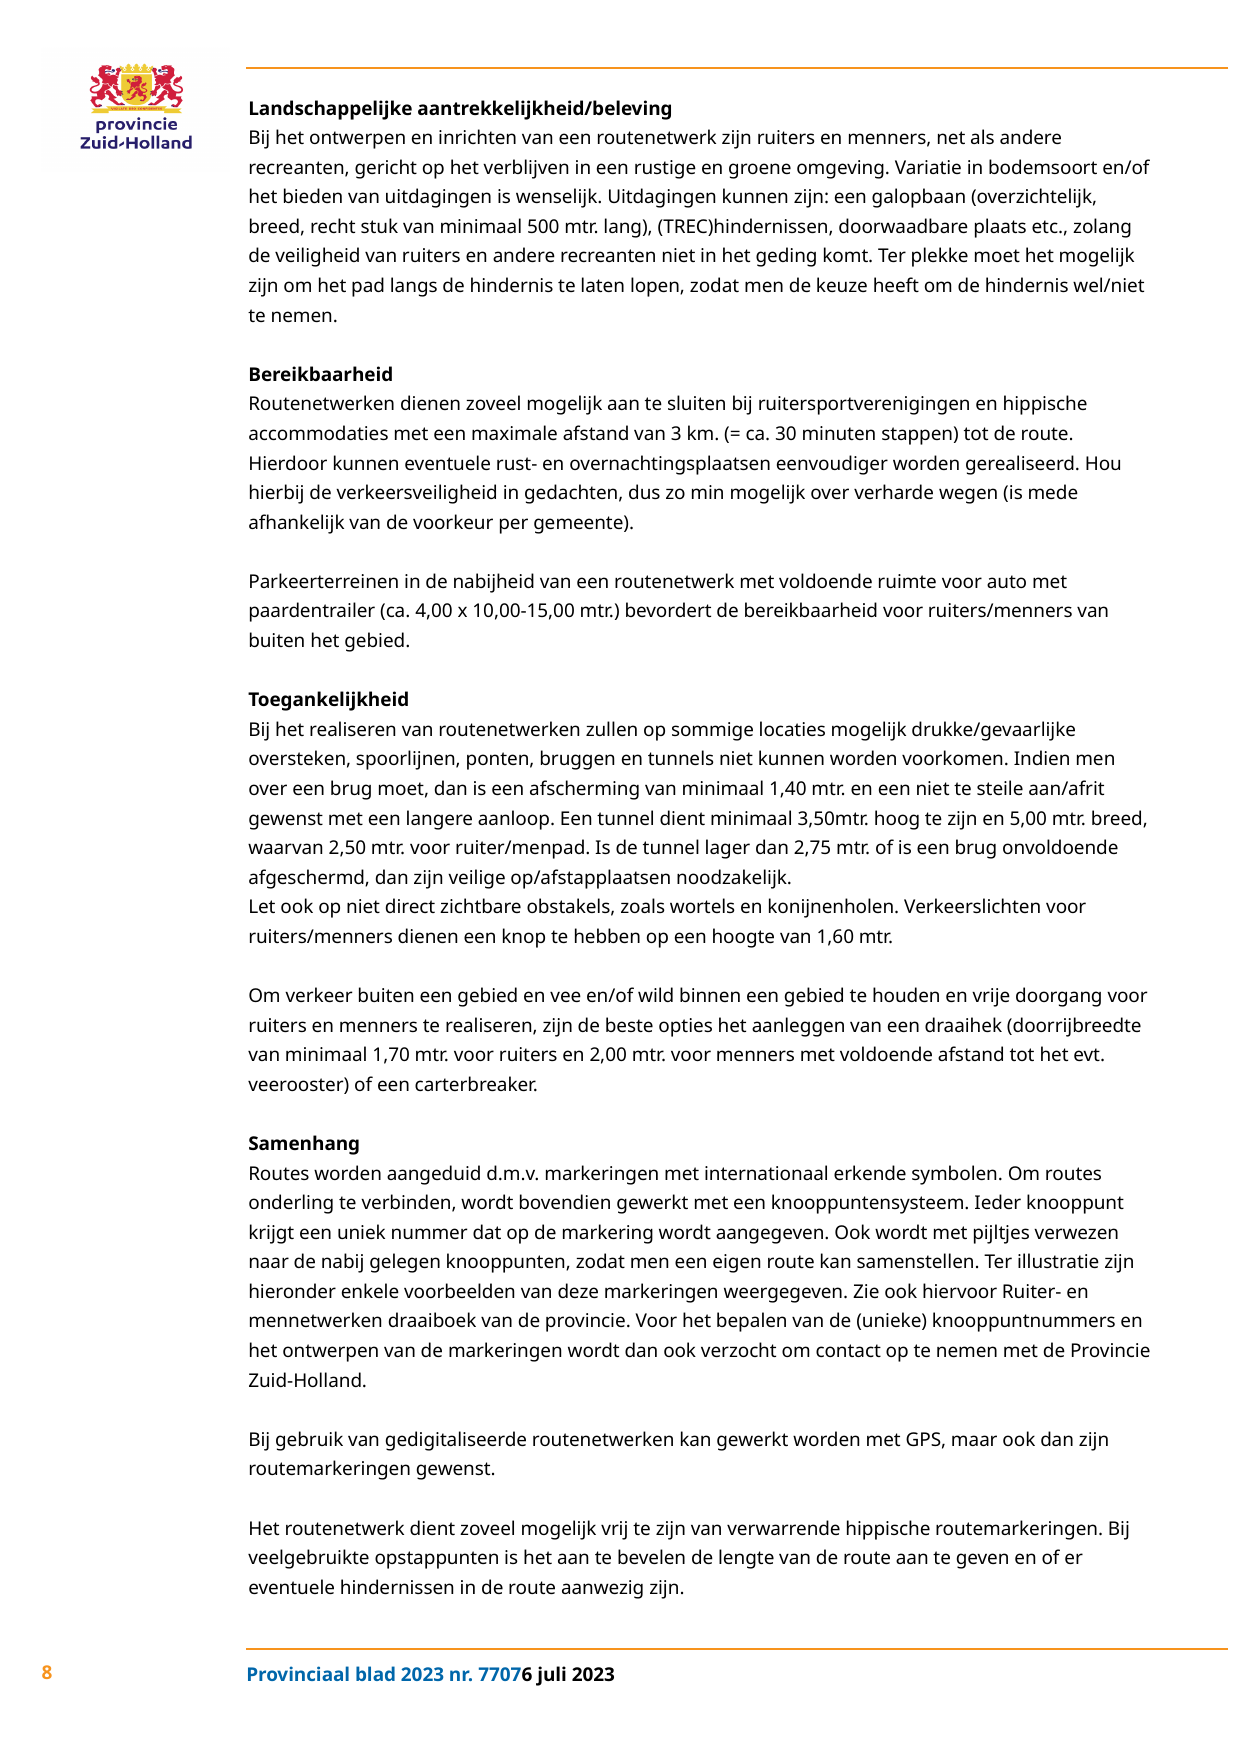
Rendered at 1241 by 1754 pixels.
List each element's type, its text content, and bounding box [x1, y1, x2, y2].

text Routenetwerken dienen zoveel mogelijk aan te sluiten bij ruitersportverenigingen en hippische accommodaties met een maximale afstand van 3 km. (= ca. 30 minuten stappen) tot de route. Hierdoor kunnen eventuele rust- en overnachtingsplaatsen eenvoudiger worden gerealiseerd. Hou hierbij de verkeersveiligheid in gedachten, dus zo min mogelijk over verharde wegen (is mede afhankelijk van de voorkeur per gemeente). [248, 391, 1152, 535]
text Bij het realiseren van routenetwerken zullen op sommige locaties mogelijk drukke/gevaarlijke oversteken, spoorlijnen, ponten, bruggen en tunnels niet kunnen worden voorkomen. Indien men over een brug moet, dan is een afscherming van minimaal 1,40 mtr. en een niet te steile aan/afrit gewenst met een langere aanloop. Een tunnel dient minimaal 3,50mtr. hoog te zijn en 5,00 mtr. breed, waarvan 2,50 mtr. voor ruiter/menpad. Is de tunnel lager dan 2,75 mtr. of is een brug onvoldoende afgeschermd, dan zijn veilige op/afstapplaatsen noodzakelijk. [248, 716, 1152, 890]
text Landschappelijke aantrekkelijkheid/beleving [248, 95, 1152, 121]
text Het routenetwerk dient zoveel mogelijk vrij te zijn van verwarrende hippische routemarkeringen. Bij veelgebruikte opstappunten is het aan te bevelen de lengte van de route aan te geven en of er eventuele hindernissen in de route aanwezig zijn. [248, 1515, 1152, 1600]
text Samenhang [248, 1130, 1152, 1156]
text Parkeerterreinen in de nabijheid van een routenetwerk met voldoende ruimte voor auto met paardentrailer (ca. 4,00 x 10,00-15,00 mtr.) bevordert de bereikbaarheid voor ruiters/menners van buiten het gebied. [248, 568, 1152, 653]
text Om verkeer buiten een gebied en vee en/of wild binnen een gebied te houden en vrije doorgang voor ruiters en menners te realiseren, zijn de beste opties het aanleggen van een draaihek (doorrijbreedte van minimaal 1,70 mtr. voor ruiters en 2,00 mtr. voor menners met voldoende afstand tot het evt. veerooster) of een carterbreaker. [248, 982, 1152, 1097]
text Bij het ontwerpen en inrichten van een routenetwerk zijn ruiters en menners, net als andere recreanten, gericht op het verblijven in een rustige en groene omgeving. Variatie in bodemsoort en/of het bieden van uitdagingen is wenselijk. Uitdagingen kunnen zijn: een galopbaan (overzichtelijk, breed, recht stuk van minimaal 500 mtr. lang), (TREC)hindernissen, doorwaadbare plaats etc., zolang de veiligheid van ruiters en andere recreanten niet in het geding komt. Ter plekke moet het mogelijk zijn om het pad langs de hindernis te laten lopen, zodat men de keuze heeft om de hindernis wel/niet te nemen. [248, 124, 1152, 328]
text Let ook op niet direct zichtbare obstakels, zoals wortels en konijnenholen. Verkeerslichten voor ruiters/menners dienen een knop te hebben op een hoogte van 1,60 mtr. [248, 893, 1152, 949]
picture [41, 47, 231, 172]
text Bij gebruik van gedigitaliseerde routenetwerken kan gewerkt worden met GPS, maar ook dan zijn routemarkeringen gewenst. [248, 1426, 1152, 1481]
text Bereikbaarheid [248, 361, 1152, 387]
text Routes worden aangeduid d.m.v. markeringen met internationaal erkende symbolen. Om routes onderling te verbinden, wordt bovendien gewerkt met een knooppuntensysteem. Ieder knooppunt krijgt een uniek nummer dat op de markering wordt aangegeven. Ook wordt met pijltjes verwezen naar de nabij gelegen knooppunten, zodat men een eigen route kan samenstellen. Ter illustratie zijn hieronder enkele voorbeelden van deze markeringen weergegeven. Zie ook hiervoor Ruiter- en mennetwerken draaiboek van de provincie. Voor het bepalen van de (unieke) knooppuntnummers en het ontwerpen van de markeringen wordt dan ook verzocht om contact op te nemen met de Provincie Zuid-Holland. [248, 1160, 1152, 1393]
text Toegankelijkheid [248, 686, 1152, 712]
